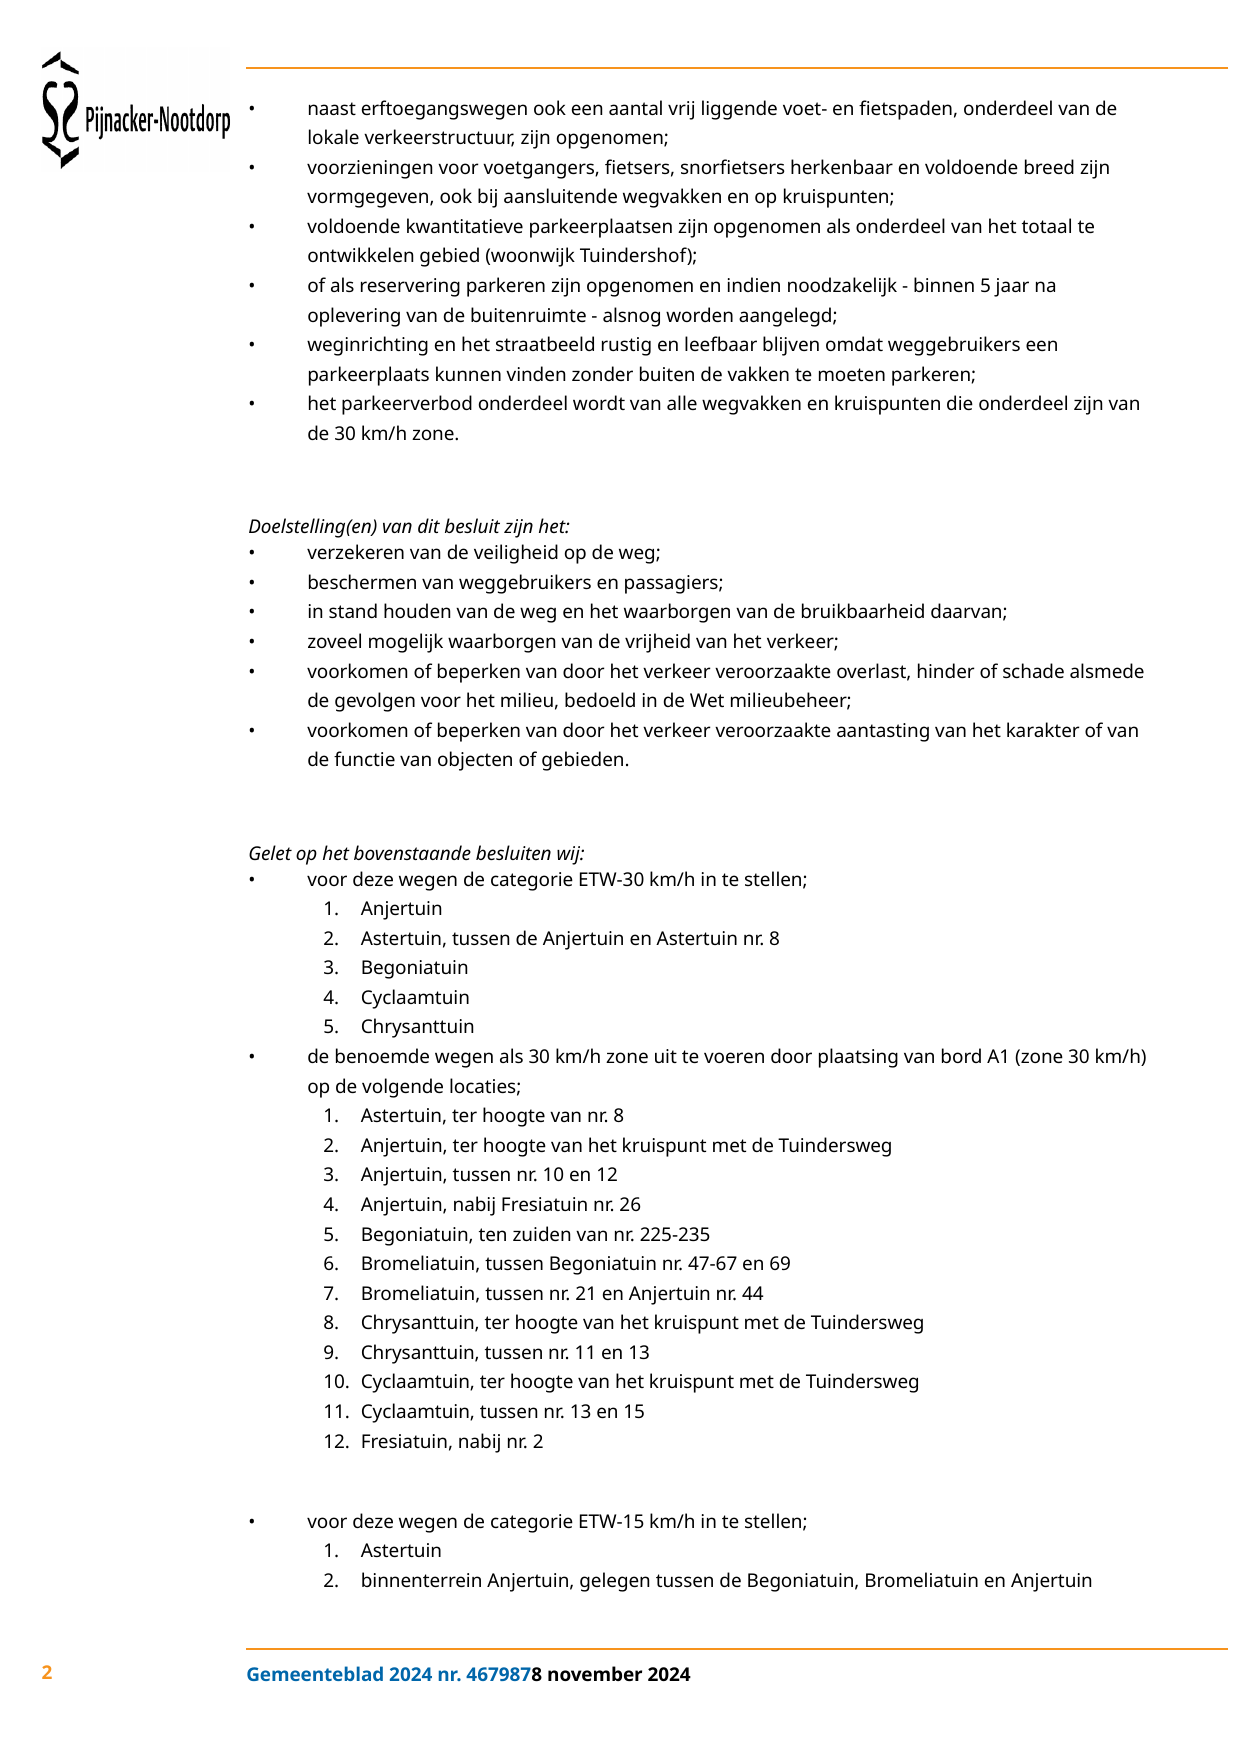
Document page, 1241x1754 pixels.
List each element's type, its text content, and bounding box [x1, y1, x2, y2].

list binnenterrein Anjertuin, gelegen tussen de Begoniatuin, Bromeliatuin en Anjertuin [323, 1567, 1152, 1593]
list verzekeren van de veiligheid op de weg; [248, 539, 1152, 565]
list Fresiatuin, nabij nr. 2 [323, 1428, 1152, 1454]
list Anjertuin, ter hoogte van het kruispunt met de Tuindersweg [323, 1132, 1152, 1158]
list Cyclaamtuin, ter hoogte van het kruispunt met de Tuindersweg [323, 1369, 1152, 1394]
list beschermen van weggebruikers en passagiers; [248, 569, 1152, 595]
text Gelet op het bovenstaande besluiten wij: [248, 840, 1152, 866]
list Anjertuin, tussen nr. 10 en 12 [323, 1162, 1152, 1187]
list Chrysanttuin [323, 1014, 1152, 1039]
list Chrysanttuin, tussen nr. 11 en 13 [323, 1339, 1152, 1365]
list Astertuin, tussen de Anjertuin en Astertuin nr. 8 [323, 925, 1152, 951]
list Astertuin, ter hoogte van nr. 8 [323, 1102, 1152, 1128]
list Chrysanttuin, ter hoogte van het kruispunt met de Tuindersweg [323, 1309, 1152, 1335]
list de benoemde wegen als 30 km/h zone uit te voeren door plaatsing van bord A1 (zone 30 km/h) op de volgende locaties; [248, 1043, 1152, 1099]
picture [41, 47, 231, 172]
text Doelstelling(en) van dit besluit zijn het: [248, 514, 1152, 539]
list voorzieningen voor voetgangers, fietsers, snorfietsers herkenbaar en voldoende breed zijn vormgegeven, ook bij aansluitende wegvakken en op kruispunten; [248, 154, 1152, 209]
list of als reservering parkeren zijn opgenomen en indien noodzakelijk - binnen 5 jaar na oplevering van de buitenruimte - alsnog worden aangelegd; [248, 272, 1152, 328]
list Astertuin [323, 1537, 1152, 1563]
list Bromeliatuin, tussen Begoniatuin nr. 47-67 en 69 [323, 1250, 1152, 1276]
list voldoende kwantitatieve parkeerplaatsen zijn opgenomen als onderdeel van het totaal te ontwikkelen gebied (woonwijk Tuindershof); [248, 213, 1152, 268]
list in stand houden van de weg en het waarborgen van de bruikbaarheid daarvan; [248, 599, 1152, 624]
list Begoniatuin [323, 954, 1152, 980]
list voorkomen of beperken van door het verkeer veroorzaakte overlast, hinder of schade alsmede de gevolgen voor het milieu, bedoeld in de Wet milieubeheer; [248, 658, 1152, 713]
list weginrichting en het straatbeeld rustig en leefbaar blijven omdat weggebruikers een parkeerplaats kunnen vinden zonder buiten de vakken te moeten parkeren; [248, 331, 1152, 387]
list voor deze wegen de categorie ETW-30 km/h in te stellen; [248, 866, 1152, 892]
list Anjertuin, nabij Fresiatuin nr. 26 [323, 1191, 1152, 1217]
list Anjertuin [323, 895, 1152, 921]
list het parkeerverbod onderdeel wordt van alle wegvakken en kruispunten die onderdeel zijn van de 30 km/h zone. [248, 391, 1152, 446]
list Bromeliatuin, tussen nr. 21 en Anjertuin nr. 44 [323, 1280, 1152, 1306]
list naast erftoegangswegen ook een aantal vrij liggende voet- en fietspaden, onderdeel van de lokale verkeerstructuur, zijn opgenomen; [248, 95, 1152, 150]
list voor deze wegen de categorie ETW-15 km/h in te stellen; [248, 1508, 1152, 1534]
list Begoniatuin, ten zuiden van nr. 225-235 [323, 1221, 1152, 1247]
list Cyclaamtuin [323, 984, 1152, 1010]
list Cyclaamtuin, tussen nr. 13 en 15 [323, 1398, 1152, 1424]
list zoveel mogelijk waarborgen van de vrijheid van het verkeer; [248, 628, 1152, 654]
list voorkomen of beperken van door het verkeer veroorzaakte aantasting van het karakter of van de functie van objecten of gebieden. [248, 717, 1152, 772]
